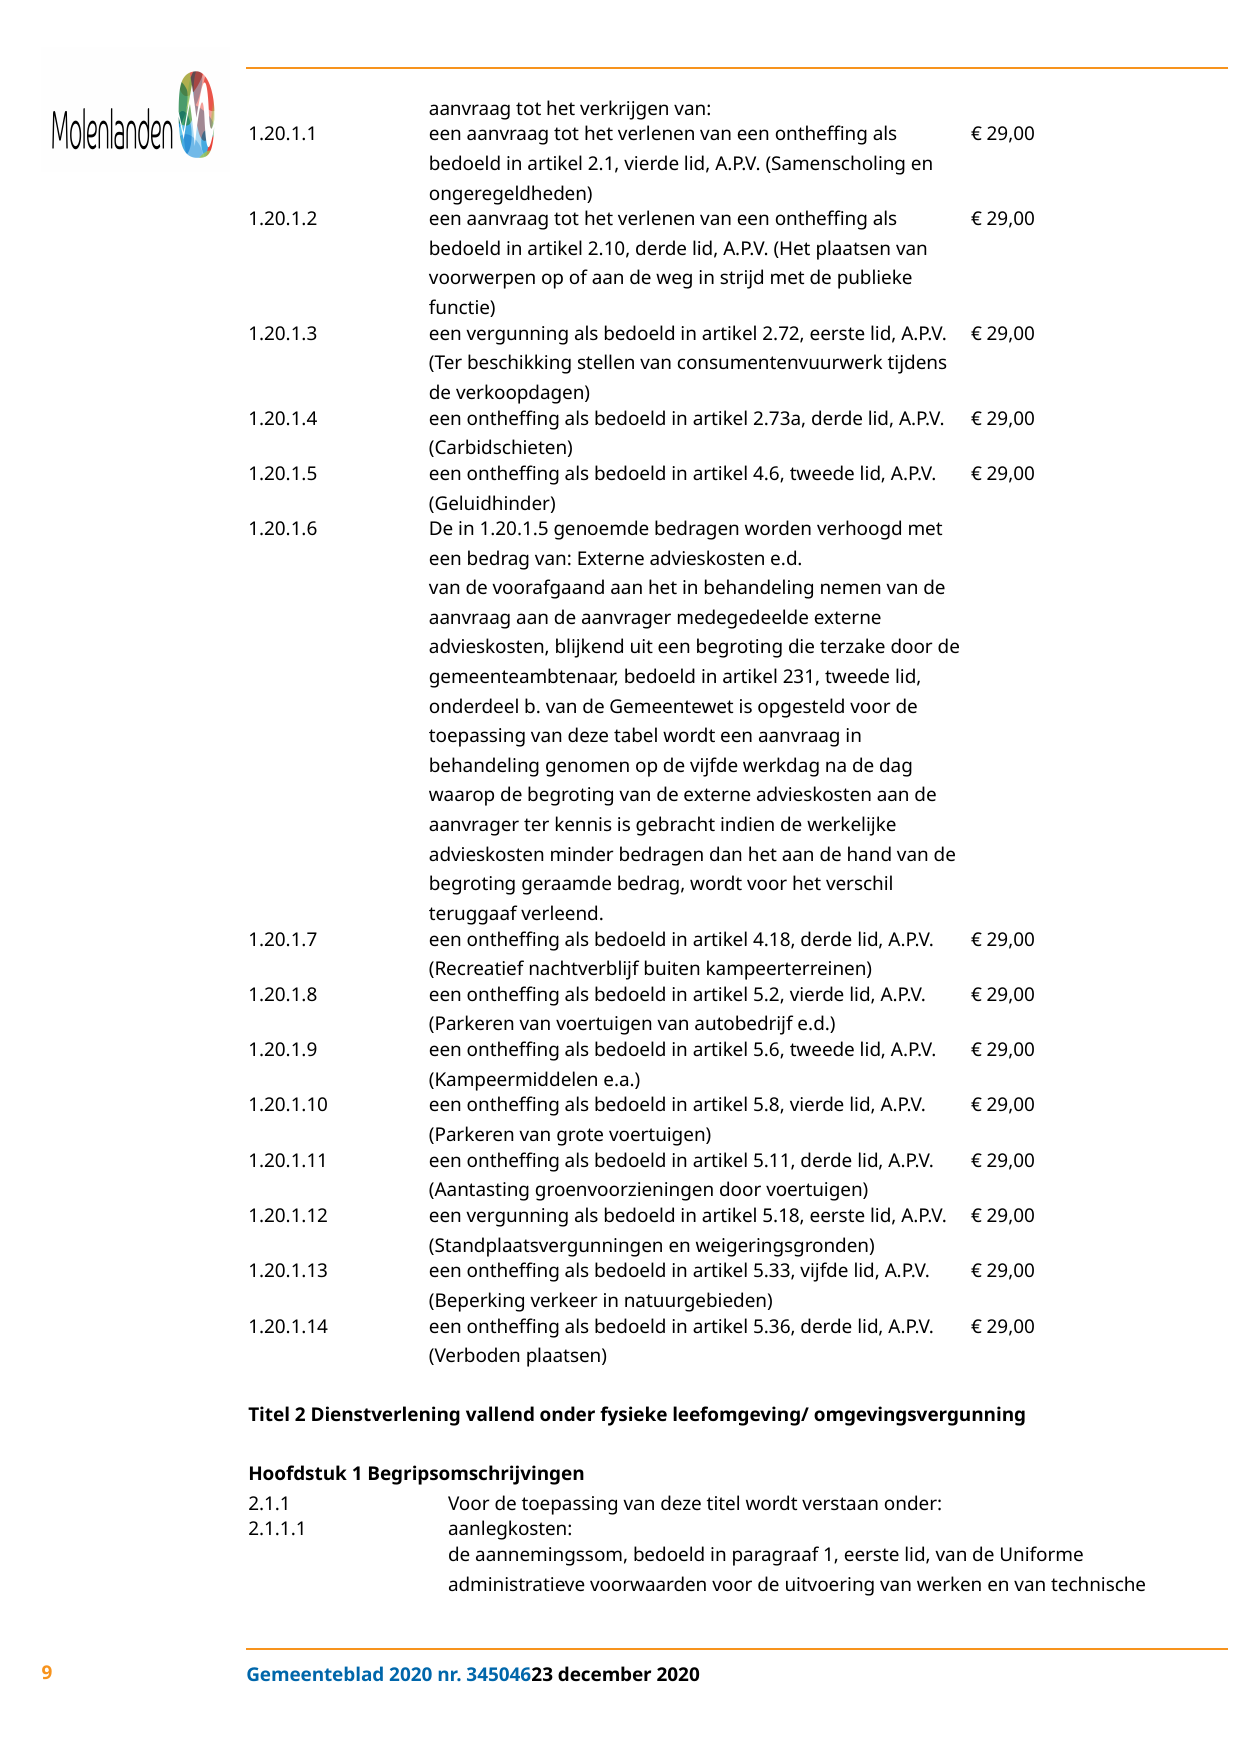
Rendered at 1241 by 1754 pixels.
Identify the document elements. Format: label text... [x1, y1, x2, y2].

table_cell een ontheffing als bedoeld in artikel 4.18, derde lid, A.P.V. (Recreatief nachtverblijf buiten kampeerterreinen) [429, 926, 971, 981]
table_cell 1.20.1.5 [248, 460, 429, 515]
table_cell € 29,00 [971, 1313, 1152, 1368]
table_cell een ontheffing als bedoeld in artikel 5.8, vierde lid, A.P.V. (Parkeren van grote voertuigen) [429, 1092, 971, 1147]
table_cell 1.20.1.6 [248, 515, 429, 926]
table_cell 1.20.1.1 [248, 121, 429, 205]
table_cell een ontheffing als bedoeld in artikel 4.6, tweede lid, A.P.V. (Geluidhinder) [429, 460, 971, 515]
table_cell € 29,00 [971, 1092, 1152, 1147]
table_cell € 29,00 [971, 460, 1152, 515]
table_cell € 29,00 [971, 405, 1152, 460]
table_cell 2.1.1.1 [248, 1516, 448, 1541]
table_cell een ontheffing als bedoeld in artikel 5.2, vierde lid, A.P.V. (Parkeren van voertuigen van autobedrijf e.d.) [429, 981, 971, 1036]
table_cell een vergunning als bedoeld in artikel 5.18, eerste lid, A.P.V. (Standplaatsvergunningen en weigeringsgronden) [429, 1202, 971, 1258]
table_cell een ontheffing als bedoeld in artikel 2.73a, derde lid, A.P.V. (Carbidschieten) [429, 405, 971, 460]
table_cell € 29,00 [971, 926, 1152, 981]
table_header 2.1.1 [248, 1490, 448, 1516]
table_cell 1.20.1.8 [248, 981, 429, 1036]
table_header Voor de toepassing van deze titel wordt verstaan onder: [448, 1490, 1152, 1516]
table_cell [971, 515, 1152, 926]
table_cell 1.20.1.3 [248, 320, 429, 405]
table_cell aanlegkosten: [448, 1516, 1152, 1541]
table_cell een vergunning als bedoeld in artikel 2.72, eerste lid, A.P.V. (Ter beschikking stellen van consumentenvuurwerk tijdens de verkoopdagen) [429, 320, 971, 405]
table_cell € 29,00 [971, 205, 1152, 320]
table_cell een ontheffing als bedoeld in artikel 5.33, vijfde lid, A.P.V. (Beperking verkeer in natuurgebieden) [429, 1258, 971, 1313]
table_cell aanvraag tot het verkrijgen van: [429, 95, 971, 121]
table_cell € 29,00 [971, 1202, 1152, 1258]
table_cell [248, 95, 429, 121]
picture [41, 47, 231, 172]
text Hoofdstuk 1 Begripsomschrijvingen [248, 1460, 1152, 1486]
table_cell 1.20.1.10 [248, 1092, 429, 1147]
table_cell een aanvraag tot het verlenen van een ontheffing als bedoeld in artikel 2.10, derde lid, A.P.V. (Het plaatsen van voorwerpen op of aan de weg in strijd met de publieke functie) [429, 205, 971, 320]
table_cell [971, 95, 1152, 121]
table_cell 1.20.1.9 [248, 1036, 429, 1092]
table_cell een ontheffing als bedoeld in artikel 5.36, derde lid, A.P.V. (Verboden plaatsen) [429, 1313, 971, 1368]
table_cell een ontheffing als bedoeld in artikel 5.6, tweede lid, A.P.V. (Kampeermiddelen e.a.) [429, 1036, 971, 1092]
table_cell 1.20.1.7 [248, 926, 429, 981]
text Titel 2 Dienstverlening vallend onder fysieke leefomgeving/ omgevingsvergunning [248, 1401, 1152, 1427]
table_cell 1.20.1.12 [248, 1202, 429, 1258]
table_cell [248, 1541, 448, 1597]
table_cell € 29,00 [971, 1036, 1152, 1092]
table_cell De in 1.20.1.5 genoemde bedragen worden verhoogd met een bedrag van: Externe advieskosten e.d. van de voorafgaand aan het in behandeling nemen van de aanvraag aan de aanvrager medegedeelde externe advieskosten, blijkend uit een begroting die terzake door de gemeenteambtenaar, bedoeld in artikel 231, tweede lid, onderdeel b. van de Gemeentewet is opgesteld voor de toepassing van deze tabel wordt een aanvraag in behandeling genomen op de vijfde werkdag na de dag waarop de begroting van de externe advieskosten aan de aanvrager ter kennis is gebracht indien de werkelijke advieskosten minder bedragen dan het aan de hand van de begroting geraamde bedrag, wordt voor het verschil teruggaaf verleend. [429, 515, 971, 926]
table_cell een ontheffing als bedoeld in artikel 5.11, derde lid, A.P.V. (Aantasting groenvoorzieningen door voertuigen) [429, 1147, 971, 1202]
table_cell 1.20.1.14 [248, 1313, 429, 1368]
table_cell een aanvraag tot het verlenen van een ontheffing als bedoeld in artikel 2.1, vierde lid, A.P.V. (Samenscholing en ongeregeldheden) [429, 121, 971, 205]
table_cell € 29,00 [971, 981, 1152, 1036]
table_cell 1.20.1.2 [248, 205, 429, 320]
table_cell 1.20.1.11 [248, 1147, 429, 1202]
table_cell 1.20.1.4 [248, 405, 429, 460]
table_cell 1.20.1.13 [248, 1258, 429, 1313]
table_cell € 29,00 [971, 121, 1152, 205]
table_cell € 29,00 [971, 320, 1152, 405]
table_cell € 29,00 [971, 1147, 1152, 1202]
table_cell € 29,00 [971, 1258, 1152, 1313]
table_cell de aannemingssom, bedoeld in paragraaf 1, eerste lid, van de Uniforme administratieve voorwaarden voor de uitvoering van werken en van technische [448, 1541, 1152, 1597]
